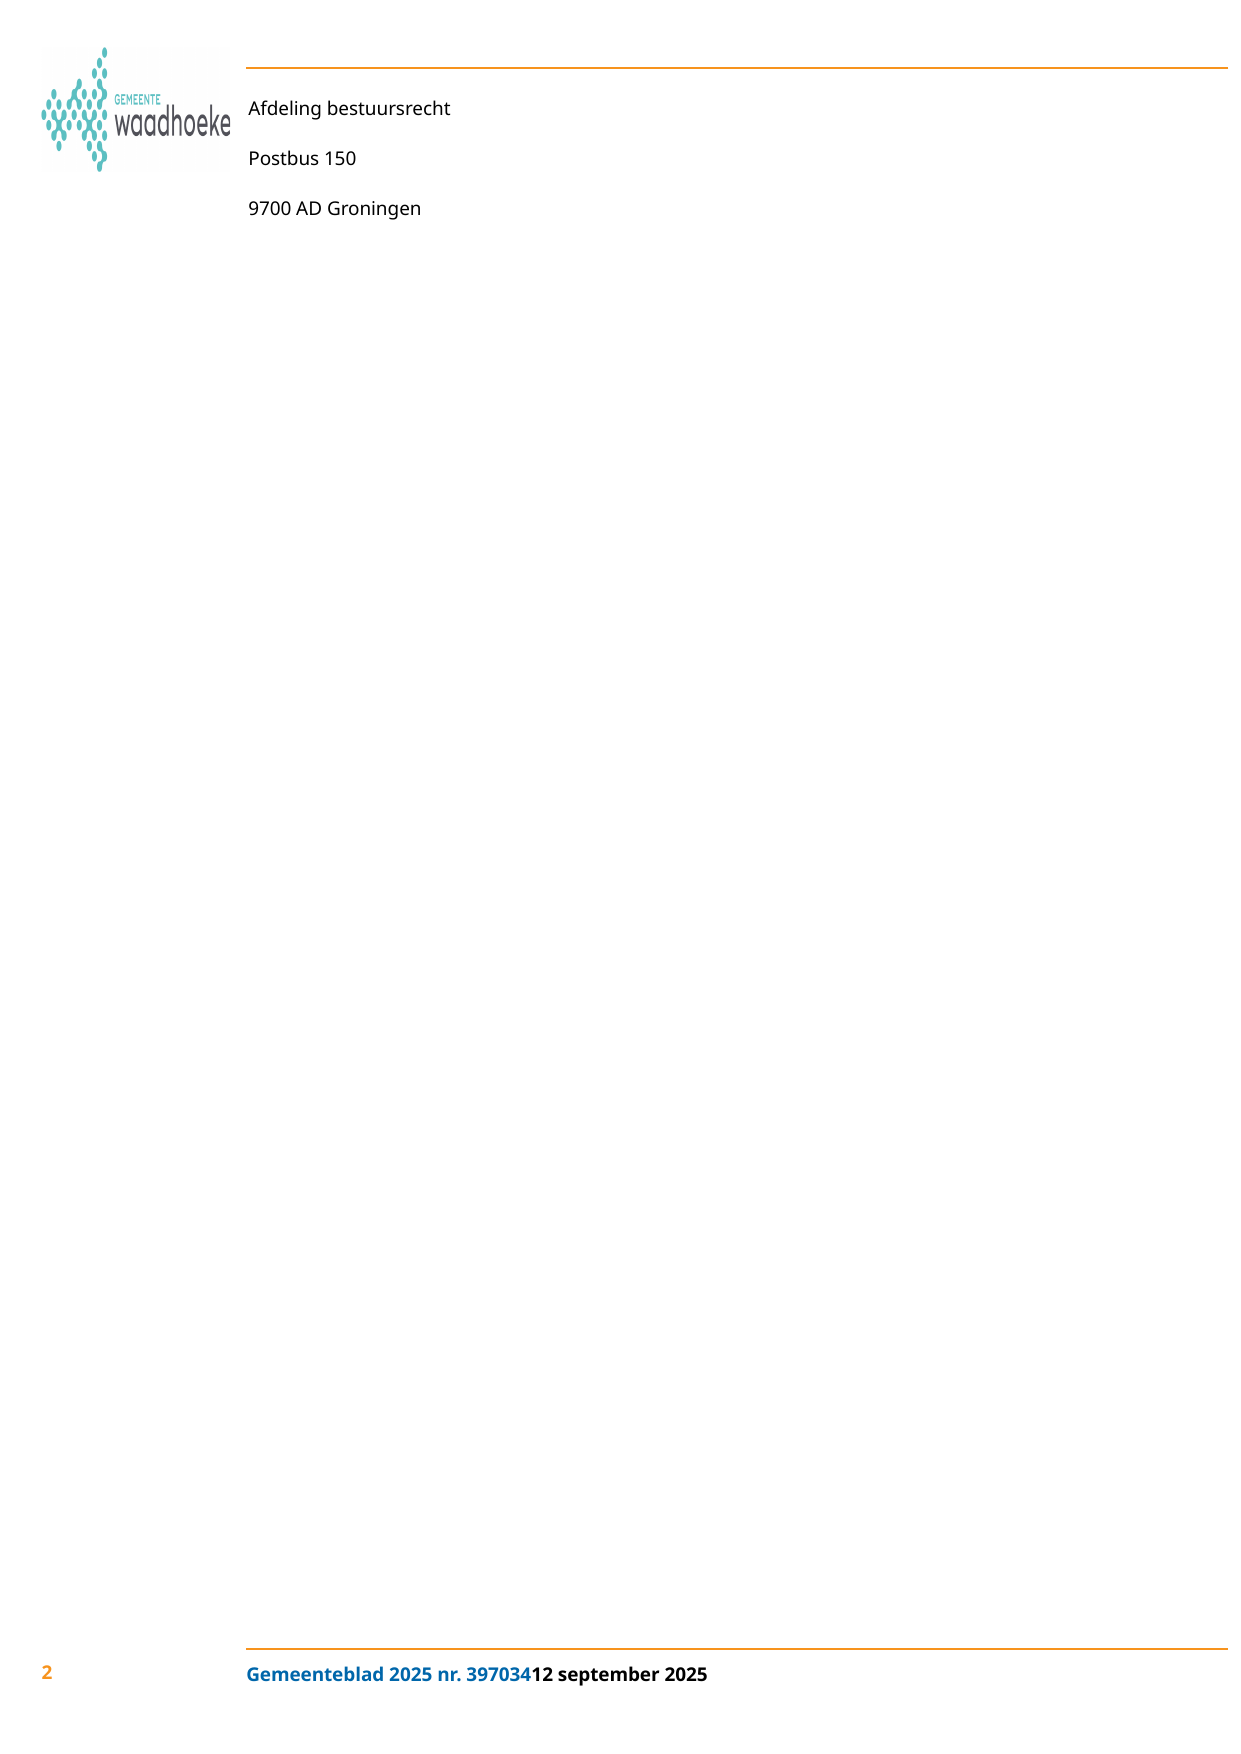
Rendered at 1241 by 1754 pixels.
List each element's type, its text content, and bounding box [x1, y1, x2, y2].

text Afdeling bestuursrecht [248, 95, 1152, 121]
text Postbus 150 [248, 145, 1152, 171]
picture [41, 47, 231, 172]
text 9700 AD Groningen [248, 196, 1152, 221]
